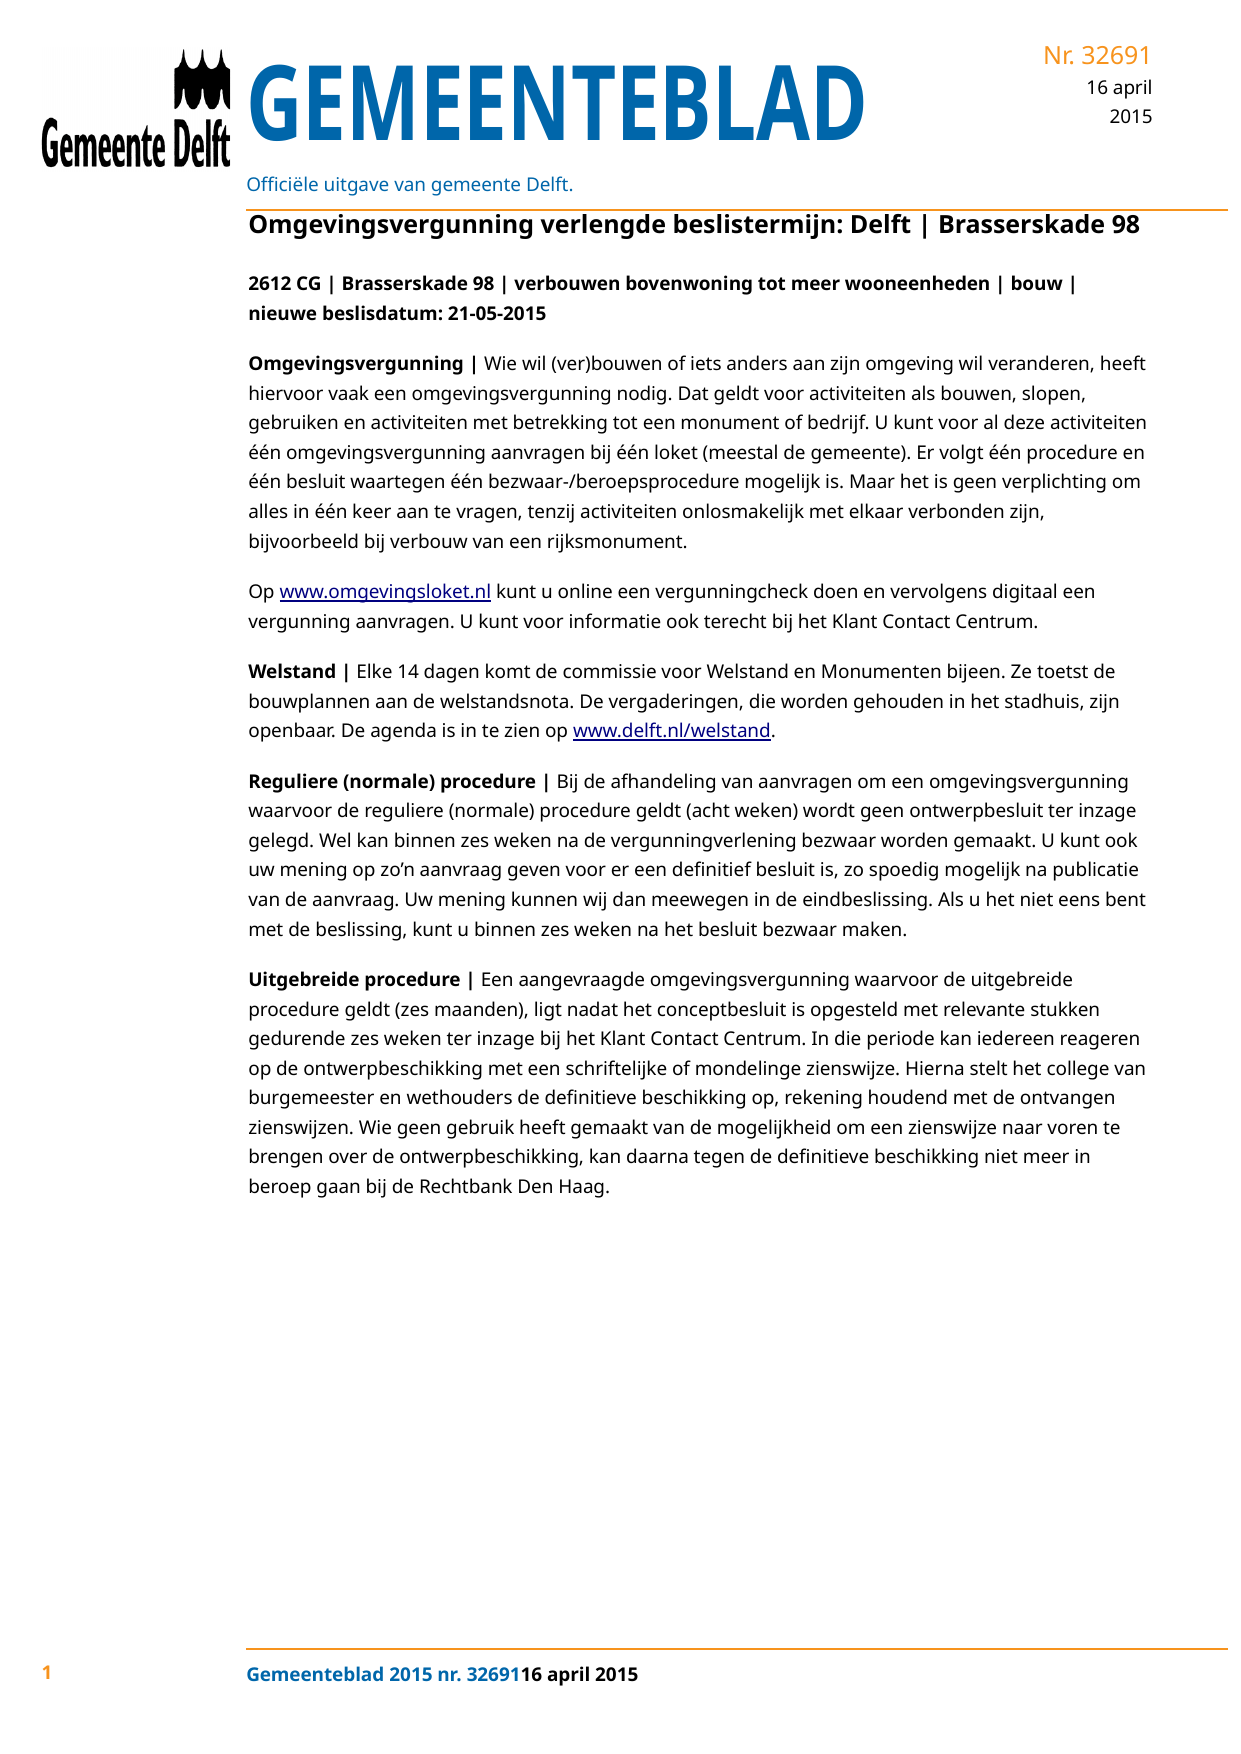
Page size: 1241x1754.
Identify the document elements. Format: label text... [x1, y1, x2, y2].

text Uitgebreide procedure | Een aangevraagde omgevingsvergunning waarvoor de uitgebreide procedure geldt (zes maanden), ligt nadat het conceptbesluit is opgesteld met relevante stukken gedurende zes weken ter inzage bij het Klant Contact Centrum. In die periode kan iedereen reageren op de ontwerpbeschikking met een schriftelijke of mondelinge zienswijze. Hierna stelt het college van burgemeester en wethouders de definitieve beschikking op, rekening houdend met de ontvangen zienswijzen. Wie geen gebruik heeft gemaakt van de mogelijkheid om een zienswijze naar voren te brengen over de ontwerpbeschikking, kan daarna tegen de definitieve beschikking niet meer in beroep gaan bij de Rechtbank Den Haag. [248, 966, 1152, 1199]
text Welstand | Elke 14 dagen komt de commissie voor Welstand en Monumenten bijeen. Ze toetst de bouwplannen aan de welstandsnota. De vergaderingen, die worden gehouden in het stadhuis, zijn openbaar. De agenda is in te zien op www.delft.nl/welstand. [248, 658, 1152, 743]
text Omgevingsvergunning verlengde beslistermijn: Delft | Brasserskade 98 [248, 211, 1152, 241]
text Op www.omgevingsloket.nl kunt u online een vergunningcheck doen en vervolgens digitaal een vergunning aanvragen. U kunt voor informatie ook terecht bij het Klant Contact Centrum. [248, 578, 1152, 633]
picture [41, 47, 231, 172]
text 2612 CG | Brasserskade 98 | verbouwen bovenwoning tot meer wooneenheden | bouw | nieuwe beslisdatum: 21-05-2015 [248, 270, 1152, 326]
text Reguliere (normale) procedure | Bij de afhandeling van aanvragen om een omgevingsvergunning waarvoor de reguliere (normale) procedure geldt (acht weken) wordt geen ontwerpbesluit ter inzage gelegd. Wel kan binnen zes weken na de vergunningverlening bezwaar worden gemaakt. U kunt ook uw mening op zo’n aanvraag geven voor er een definitief besluit is, zo spoedig mogelijk na publicatie van de aanvraag. Uw mening kunnen wij dan meewegen in de eindbeslissing. Als u het niet eens bent met de beslissing, kunt u binnen zes weken na het besluit bezwaar maken. [248, 768, 1152, 941]
text Omgevingsvergunning | Wie wil (ver)bouwen of iets anders aan zijn omgeving wil veranderen, heeft hiervoor vaak een omgevingsvergunning nodig. Dat geldt voor activiteiten als bouwen, slopen, gebruiken en activiteiten met betrekking tot een monument of bedrijf. U kunt voor al deze activiteiten één omgevingsvergunning aanvragen bij één loket (meestal de gemeente). Er volgt één procedure en één besluit waartegen één bezwaar-/beroepsprocedure mogelijk is. Maar het is geen verplichting om alles in één keer aan te vragen, tenzij activiteiten onlosmakelijk met elkaar verbonden zijn, bijvoorbeeld bij verbouw van een rijksmonument. [248, 350, 1152, 553]
